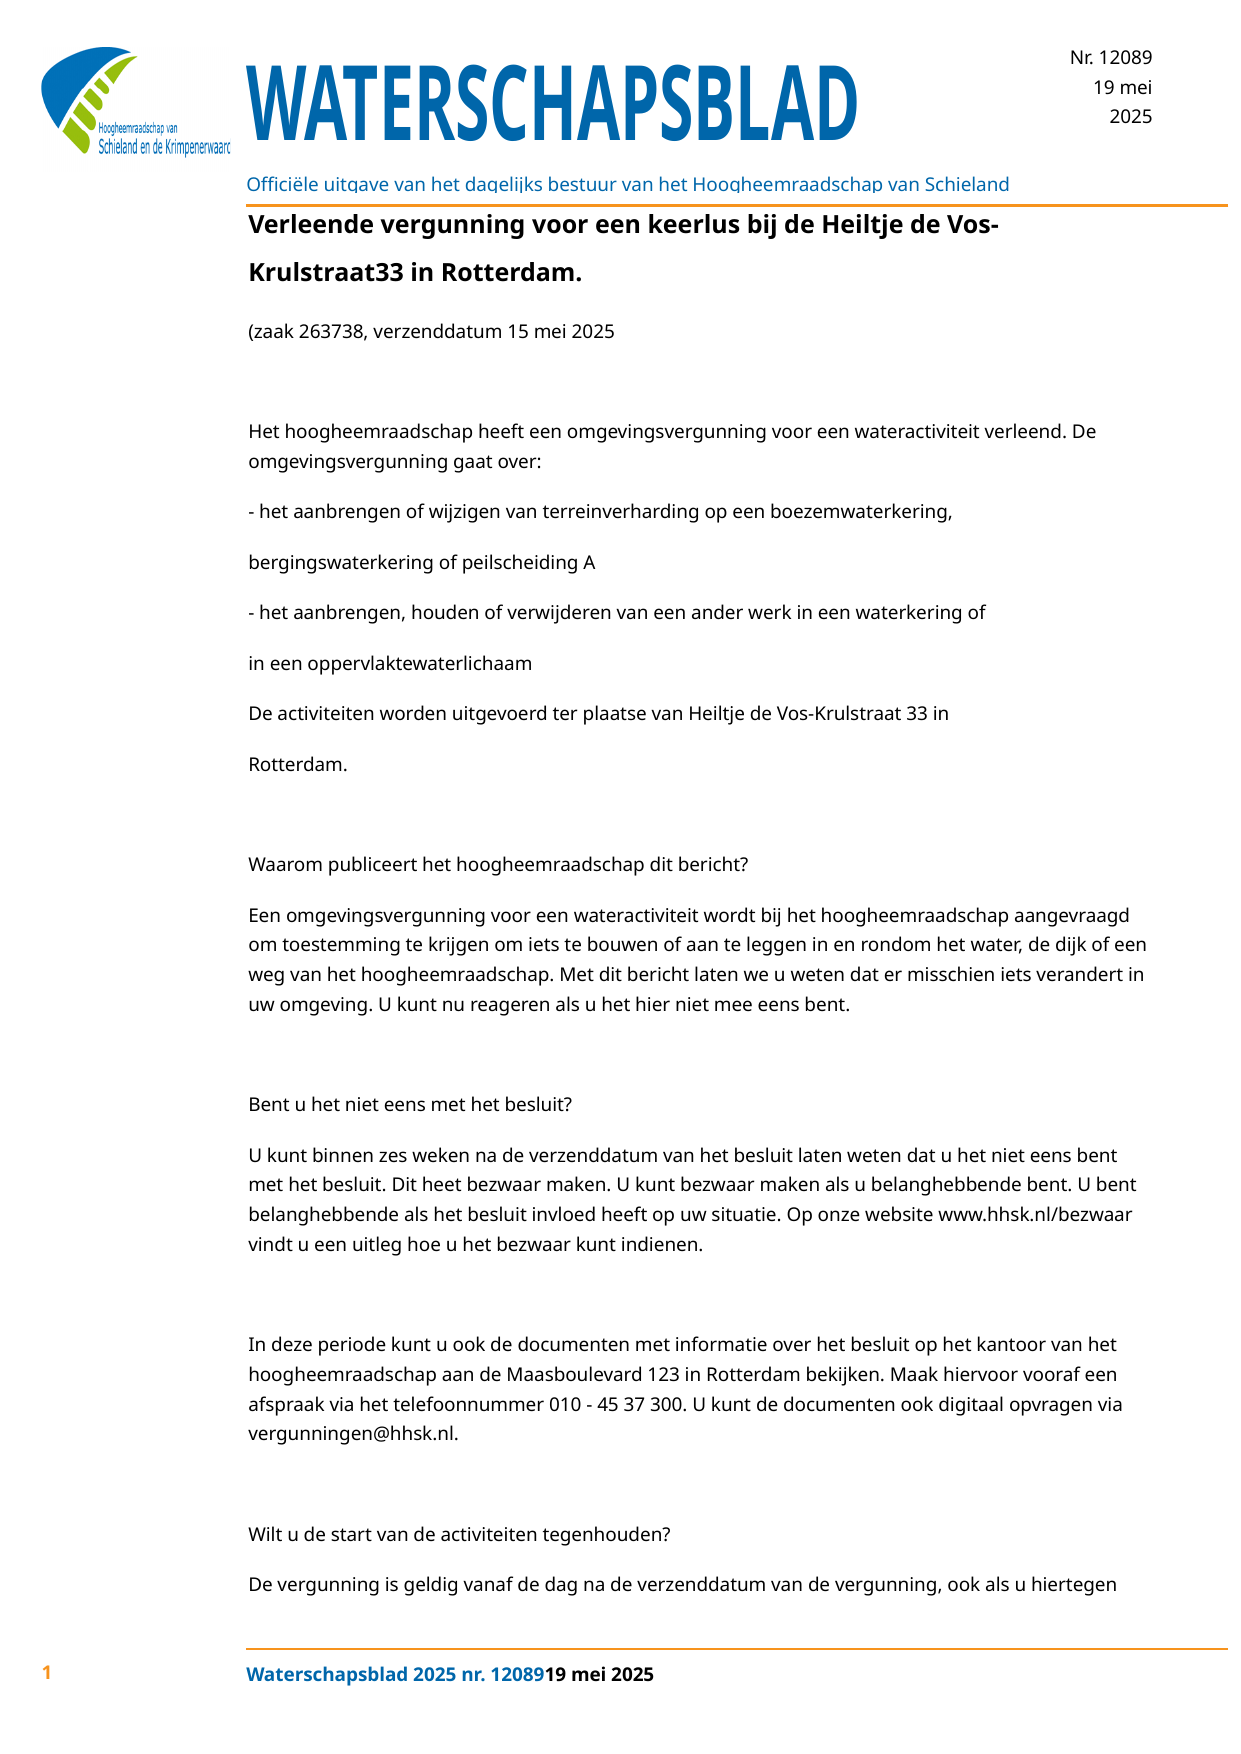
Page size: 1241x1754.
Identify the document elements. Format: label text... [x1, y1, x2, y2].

text In deze periode kunt u ook de documenten met informatie over het besluit op het kantoor van het hoogheemraadschap aan de Maasboulevard 123 in Rotterdam bekijken. Maak hiervoor vooraf een afspraak via het telefoonnummer 010 - 45 37 300. U kunt de documenten ook digitaal opvragen via vergunningen@hhsk.nl. [248, 1332, 1152, 1446]
text - het aanbrengen of wijzigen van terreinverharding op een boezemwaterkering, [248, 499, 1152, 524]
text Verleende vergunning voor een keerlus bij de Heiltje de Vos-Krulstraat33 in Rotterdam. [248, 207, 1152, 288]
text Wilt u de start van de activiteiten tegenhouden? [248, 1521, 1152, 1547]
text bergingswaterkering of peilscheiding A [248, 549, 1152, 575]
text Het hoogheemraadschap heeft een omgevingsvergunning voor een wateractiviteit verleend. De omgevingsvergunning gaat over: [248, 419, 1152, 474]
text Rotterdam. [248, 751, 1152, 777]
picture [41, 47, 231, 172]
text De activiteiten worden uitgevoerd ter plaatse van Heiltje de Vos-Krulstraat 33 in [248, 700, 1152, 726]
text Bent u het niet eens met het besluit? [248, 1092, 1152, 1117]
text De vergunning is geldig vanaf de dag na de verzenddatum van de vergunning, ook als u hiertegen [248, 1572, 1152, 1597]
text Waarom publiceert het hoogheemraadschap dit bericht? [248, 852, 1152, 877]
text (zaak 263738, verzenddatum 15 mei 2025 [248, 318, 1152, 344]
text U kunt binnen zes weken na de verzenddatum van het besluit laten weten dat u het niet eens bent met het besluit. Dit heet bezwaar maken. U kunt bezwaar maken als u belanghebbende bent. U bent belanghebbende als het besluit invloed heeft op uw situatie. Op onze website www.hhsk.nl/bezwaar vindt u een uitleg hoe u het bezwaar kunt indienen. [248, 1142, 1152, 1257]
text in een oppervlaktewaterlichaam [248, 650, 1152, 676]
text - het aanbrengen, houden of verwijderen van een ander werk in een waterkering of [248, 599, 1152, 625]
text Een omgevingsvergunning voor een wateractiviteit wordt bij het hoogheemraadschap aangevraagd om toestemming te krijgen om iets te bouwen of aan te leggen in en rondom het water, de dijk of een weg van het hoogheemraadschap. Met dit bericht laten we u weten dat er misschien iets verandert in uw omgeving. U kunt nu reageren als u het hier niet mee eens bent. [248, 902, 1152, 1017]
